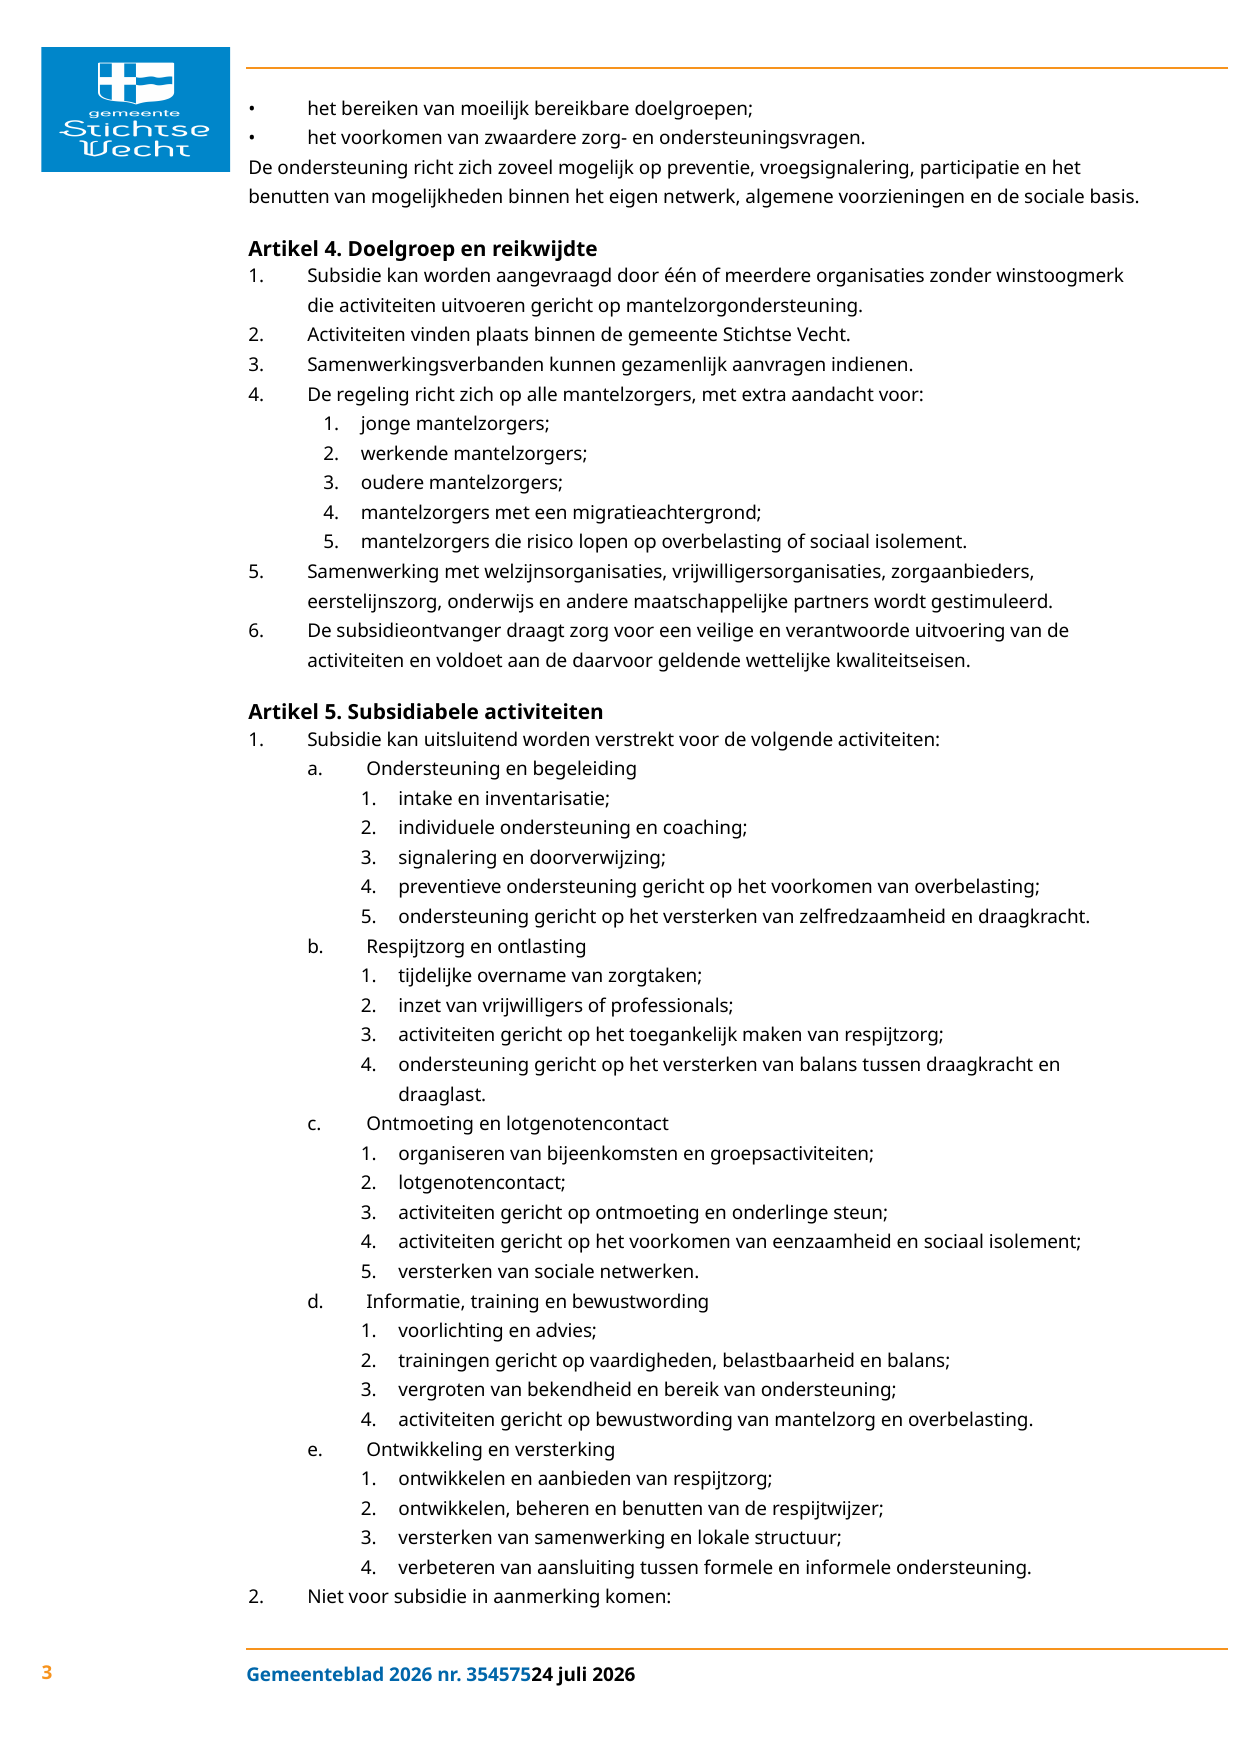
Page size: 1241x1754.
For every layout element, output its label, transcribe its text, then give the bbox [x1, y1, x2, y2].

list tijdelijke overname van zorgtaken; [361, 962, 1152, 988]
list werkende mantelzorgers; [323, 440, 1152, 466]
list lotgenotencontact; [361, 1169, 1152, 1195]
list het voorkomen van zwaardere zorg- en ondersteuningsvragen. [248, 124, 1152, 150]
list Ontmoeting en lotgenotencontact [307, 1110, 1152, 1136]
list Samenwerking met welzijnsorganisaties, vrijwilligersorganisaties, zorgaanbieders, eerstelijnszorg, onderwijs en andere maatschappelijke partners wordt gestimuleerd. [248, 558, 1152, 613]
list intake en inventarisatie; [361, 785, 1152, 811]
list Samenwerkingsverbanden kunnen gezamenlijk aanvragen indienen. [248, 351, 1152, 377]
list oudere mantelzorgers; [323, 469, 1152, 495]
list het bereiken van moeilijk bereikbare doelgroepen; [248, 95, 1152, 121]
list voorlichting en advies; [361, 1317, 1152, 1343]
list mantelzorgers met een migratieachtergrond; [323, 499, 1152, 525]
text Artikel 4. Doelgroep en reikwijdte [248, 234, 1152, 262]
list mantelzorgers die risico lopen op overbelasting of sociaal isolement. [323, 529, 1152, 554]
list De regeling richt zich op alle mantelzorgers, met extra aandacht voor: [248, 381, 1152, 406]
picture [137, 63, 174, 103]
list versterken van samenwerking en lokale structuur; [361, 1524, 1152, 1550]
list individuele ondersteuning en coaching; [361, 814, 1152, 840]
list organiseren van bijeenkomsten en groepsactiviteiten; [361, 1140, 1152, 1166]
list Ondersteuning en begeleiding [307, 755, 1152, 781]
list activiteiten gericht op ontmoeting en onderlinge steun; [361, 1199, 1152, 1225]
text Artikel 5. Subsidiabele activiteiten [248, 697, 1152, 726]
list ontwikkelen, beheren en benutten van de respijtwijzer; [361, 1495, 1152, 1521]
list ontwikkelen en aanbieden van respijtzorg; [361, 1465, 1152, 1491]
list trainingen gericht op vaardigheden, belastbaarheid en balans; [361, 1347, 1152, 1373]
list Respijtzorg en ontlasting [307, 933, 1152, 959]
list Activiteiten vinden plaats binnen de gemeente Stichtse Vecht. [248, 322, 1152, 347]
list ondersteuning gericht op het versterken van zelfredzaamheid en draagkracht. [361, 903, 1152, 929]
text De ondersteuning richt zich zoveel mogelijk op preventie, vroegsignalering, participatie en het benutten van mogelijkheden binnen het eigen netwerk, algemene voorzieningen en de sociale basis. [248, 154, 1152, 209]
list jonge mantelzorgers; [323, 410, 1152, 436]
list ondersteuning gericht op het versterken van balans tussen draagkracht en draaglast. [361, 1051, 1152, 1107]
list activiteiten gericht op het voorkomen van eenzaamheid en sociaal isolement; [361, 1229, 1152, 1254]
list signalering en doorverwijzing; [361, 844, 1152, 870]
list Niet voor subsidie in aanmerking komen: [248, 1584, 1152, 1609]
list versterken van sociale netwerken. [361, 1258, 1152, 1284]
list activiteiten gericht op het toegankelijk maken van respijtzorg; [361, 1022, 1152, 1047]
list preventieve ondersteuning gericht op het voorkomen van overbelasting; [361, 874, 1152, 899]
list De subsidieontvanger draagt zorg voor een veilige en verantwoorde uitvoering van de activiteiten en voldoet aan de daarvoor geldende wettelijke kwaliteitseisen. [248, 617, 1152, 673]
list inzet van vrijwilligers of professionals; [361, 992, 1152, 1018]
list Subsidie kan worden aangevraagd door één of meerdere organisaties zonder winstoogmerk die activiteiten uitvoeren gericht op mantelzorgondersteuning. [248, 262, 1152, 318]
picture [99, 63, 135, 101]
list Informatie, training en bewustwording [307, 1288, 1152, 1314]
list verbeteren van aansluiting tussen formele en informele ondersteuning. [361, 1554, 1152, 1580]
list Subsidie kan uitsluitend worden verstrekt voor de volgende activiteiten: [248, 726, 1152, 752]
list Ontwikkeling en versterking [307, 1436, 1152, 1462]
list vergroten van bekendheid en bereik van ondersteuning; [361, 1377, 1152, 1402]
list activiteiten gericht op bewustwording van mantelzorg en overbelasting. [361, 1406, 1152, 1432]
